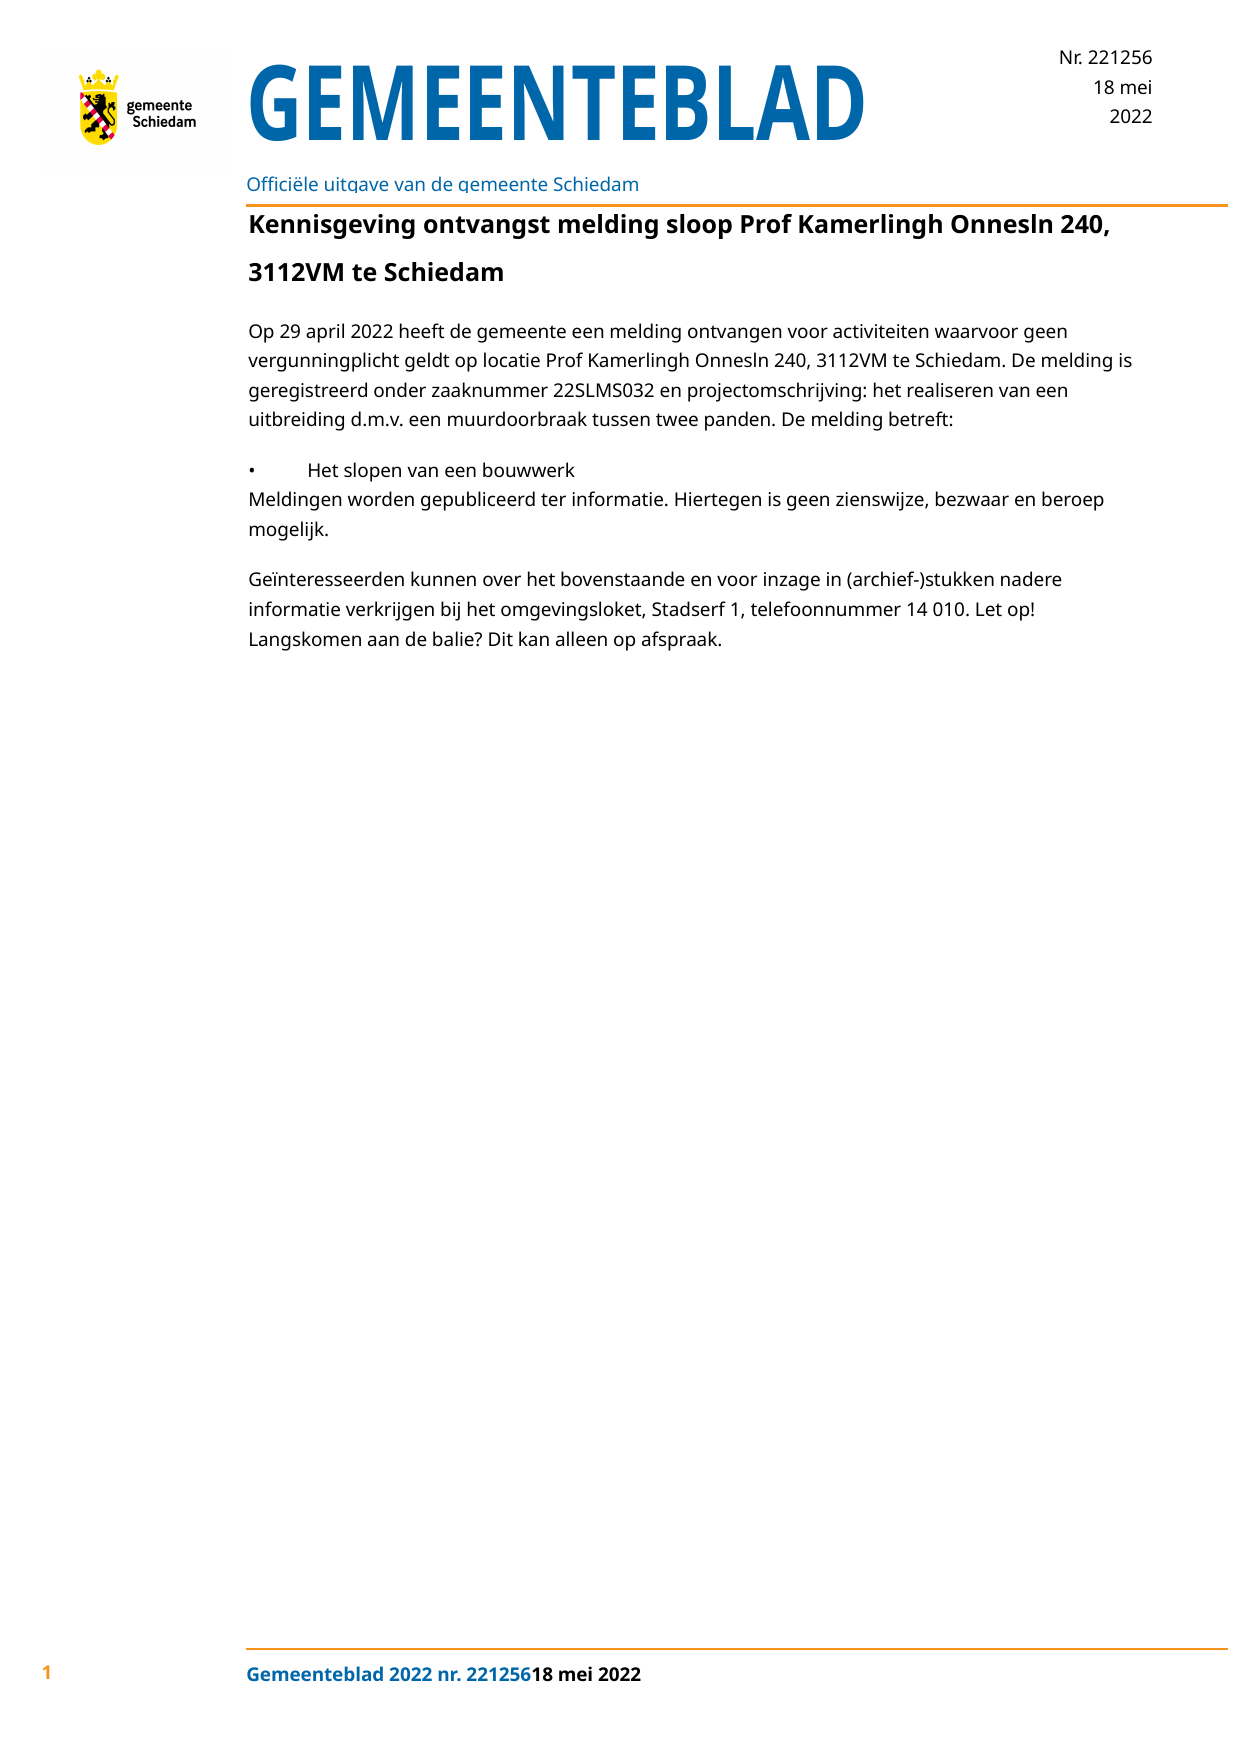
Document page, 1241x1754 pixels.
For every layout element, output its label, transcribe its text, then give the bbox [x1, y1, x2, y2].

text Op 29 april 2022 heeft de gemeente een melding ontvangen voor activiteiten waarvoor geen vergunningplicht geldt op locatie Prof Kamerlingh Onnesln 240, 3112VM te Schiedam. De melding is geregistreerd onder zaaknummer 22SLMS032 en projectomschrijving: het realiseren van een uitbreiding d.m.v. een muurdoorbraak tussen twee panden. De melding betreft: [248, 318, 1152, 432]
text Kennisgeving ontvangst melding sloop Prof Kamerlingh Onnesln 240, 3112VM te Schiedam [248, 207, 1152, 288]
list Het slopen van een bouwwerk [248, 457, 1152, 483]
text Geïnteresseerden kunnen over het bovenstaande en voor inzage in (archief-)stukken nadere informatie verkrijgen bij het omgevingsloket, Stadserf 1, telefoonnummer 14 010. Let op! Langskomen aan de balie? Dit kan alleen op afspraak. [248, 567, 1152, 652]
text Meldingen worden gepubliceerd ter informatie. Hiertegen is geen zienswijze, bezwaar en beroep mogelijk. [248, 487, 1152, 542]
picture [41, 47, 231, 172]
